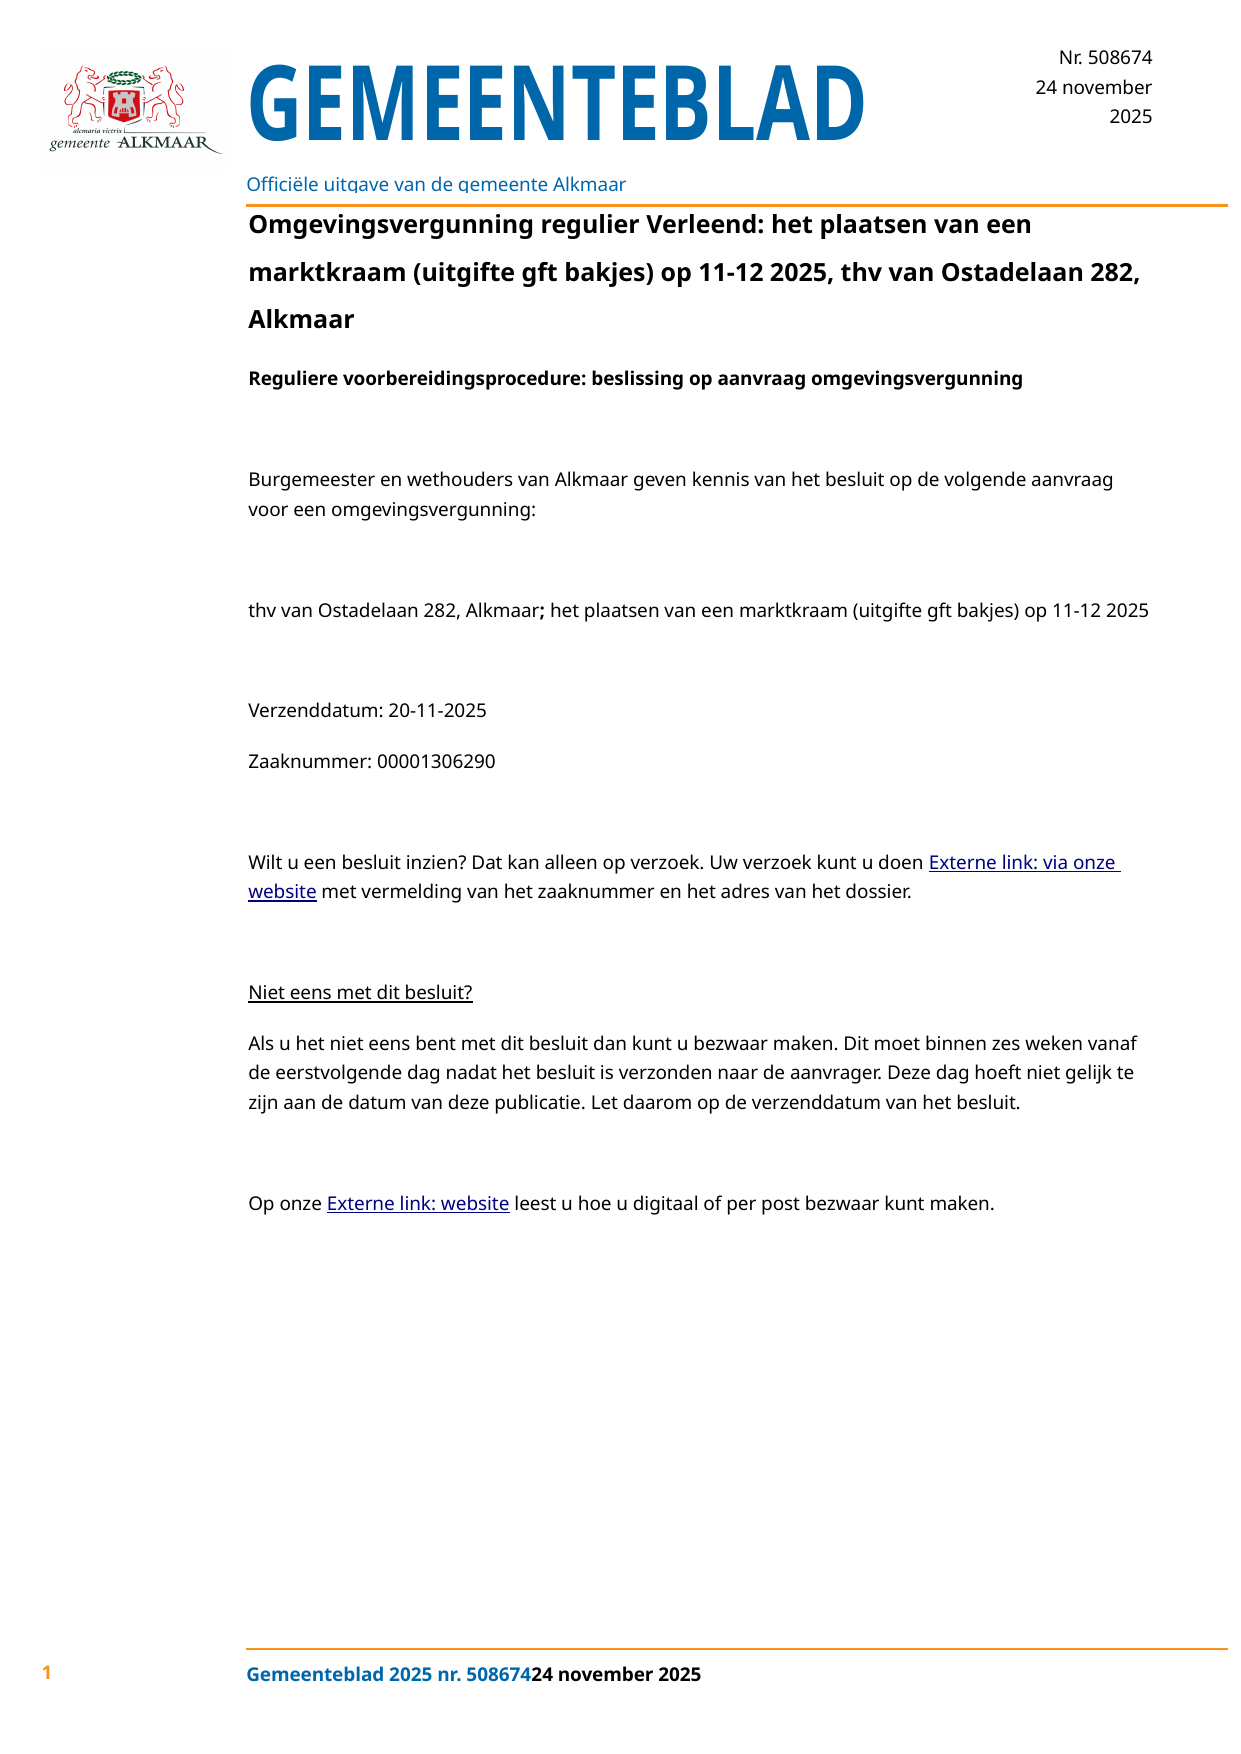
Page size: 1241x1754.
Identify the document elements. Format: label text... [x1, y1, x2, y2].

text Als u het niet eens bent met dit besluit dan kunt u bezwaar maken. Dit moet binnen zes weken vanaf de eerstvolgende dag nadat het besluit is verzonden naar de aanvrager. Deze dag hoeft niet gelijk te zijn aan de datum van deze publicatie. Let daarom op de verzenddatum van het besluit. [248, 1030, 1152, 1114]
text Zaaknummer: 00001306290 [248, 748, 1152, 774]
text Omgevingsvergunning regulier Verleend: het plaatsen van een marktkraam (uitgifte gft bakjes) op 11-12 2025, thv van Ostadelaan 282, Alkmaar [248, 207, 1152, 336]
text Niet eens met dit besluit? [248, 979, 1152, 1005]
text Verzenddatum: 20-11-2025 [248, 698, 1152, 723]
picture [41, 47, 231, 172]
text Reguliere voorbereidingsprocedure: beslissing op aanvraag omgevingsvergunning [248, 366, 1152, 391]
text Wilt u een besluit inzien? Dat kan alleen op verzoek. Uw verzoek kunt u doen Externe link: via onze website met vermelding van het zaaknummer en het adres van het dossier. [248, 849, 1152, 904]
text Burgemeester en wethouders van Alkmaar geven kennis van het besluit op de volgende aanvraag voor een omgevingsvergunning: [248, 466, 1152, 522]
text Op onze Externe link: website leest u hoe u digitaal of per post bezwaar kunt maken. [248, 1190, 1152, 1215]
text thv van Ostadelaan 282, Alkmaar; het plaatsen van een marktkraam (uitgifte gft bakjes) op 11-12 2025 [248, 597, 1152, 622]
